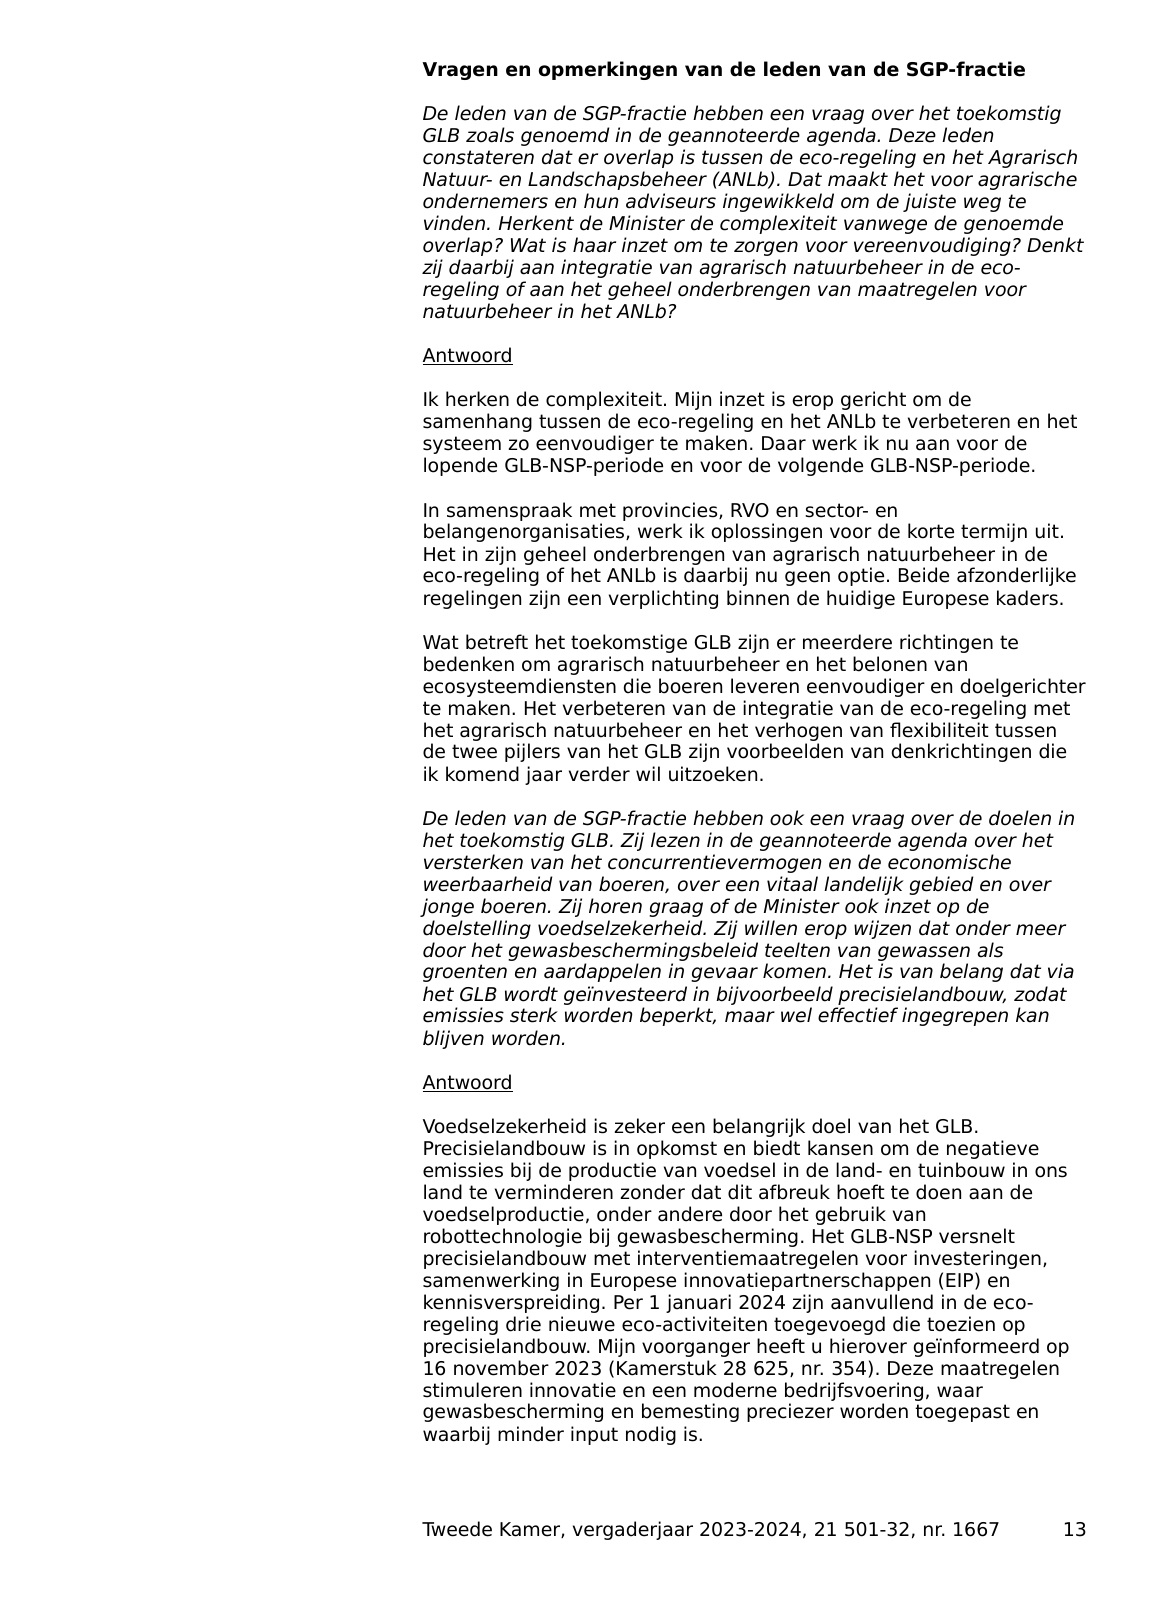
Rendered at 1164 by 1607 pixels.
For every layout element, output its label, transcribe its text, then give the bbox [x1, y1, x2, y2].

text Ik herken de complexiteit. Mijn inzet is erop gericht om de samenhang tussen de eco-regeling en het ANLb te verbeteren en het systeem zo eenvoudiger te maken. Daar werk ik nu aan voor de lopende GLB-NSP-periode en voor de volgende GLB-NSP-periode. [422, 389, 1087, 477]
subtitle Antwoord [422, 1072, 1087, 1093]
subtitle Vragen en opmerkingen van de leden van de SGP-fractie [422, 59, 1087, 81]
text De leden van de SGP-fractie hebben ook een vraag over de doelen in het toekomstig GLB. Zij lezen in de geannoteerde agenda over het versterken van het concurrentievermogen en de economische weerbaarheid van boeren, over een vitaal landelijk gebied en over jonge boeren. Zij horen graag of de Minister ook inzet op de doelstelling voedselzekerheid. Zij willen erop wijzen dat onder meer door het gewasbeschermingsbeleid teelten van gewassen als groenten en aardappelen in gevaar komen. Het is van belang dat via het GLB wordt geïnvesteerd in bijvoorbeeld precisielandbouw, zodat emissies sterk worden beperkt, maar wel effectief ingegrepen kan blijven worden. [422, 808, 1087, 1049]
text Wat betreft het toekomstige GLB zijn er meerdere richtingen te bedenken om agrarisch natuurbeheer en het belonen van ecosysteemdiensten die boeren leveren eenvoudiger en doelgerichter te maken. Het verbeteren van de integratie van de eco-regeling met het agrarisch natuurbeheer en het verhogen van flexibiliteit tussen de twee pijlers van het GLB zijn voorbeelden van denkrichtingen die ik komend jaar verder wil uitzoeken. [422, 632, 1087, 785]
text In samenspraak met provincies, RVO en sector- en belangenorganisaties, werk ik oplossingen voor de korte termijn uit. Het in zijn geheel onderbrengen van agrarisch natuurbeheer in de eco-regeling of het ANLb is daarbij nu geen optie. Beide afzonderlijke regelingen zijn een verplichting binnen de huidige Europese kaders. [422, 499, 1087, 609]
subtitle Antwoord [422, 345, 1087, 367]
text Voedselzekerheid is zeker een belangrijk doel van het GLB. Precisielandbouw is in opkomst en biedt kansen om de negatieve emissies bij de productie van voedsel in de land- en tuinbouw in ons land te verminderen zonder dat dit afbreuk hoeft te doen aan de voedselproductie, onder andere door het gebruik van robottechnologie bij gewasbescherming. Het GLB-NSP versnelt precisielandbouw met interventiemaatregelen voor investeringen, samenwerking in Europese innovatiepartnerschappen (EIP) en kennisverspreiding. Per 1 januari 2024 zijn aanvullend in de eco-regeling drie nieuwe eco-activiteiten toegevoegd die toezien op precisielandbouw. Mijn voorganger heeft u hierover geïnformeerd op 16 november 2023 (Kamerstuk 28 625, nr. 354). Deze maatregelen stimuleren innovatie en een moderne bedrijfsvoering, waar gewasbescherming en bemesting preciezer worden toegepast en waarbij minder input nodig is. [422, 1116, 1087, 1445]
text De leden van de SGP-fractie hebben een vraag over het toekomstig GLB zoals genoemd in de geannoteerde agenda. Deze leden constateren dat er overlap is tussen de eco-regeling en het Agrarisch Natuur- en Landschapsbeheer (ANLb). Dat maakt het voor agrarische ondernemers en hun adviseurs ingewikkeld om de juiste weg te vinden. Herkent de Minister de complexiteit vanwege de genoemde overlap? Wat is haar inzet om te zorgen voor vereenvoudiging? Denkt zij daarbij aan integratie van agrarisch natuurbeheer in de eco-regeling of aan het geheel onderbrengen van maatregelen voor natuurbeheer in het ANLb? [422, 103, 1087, 323]
